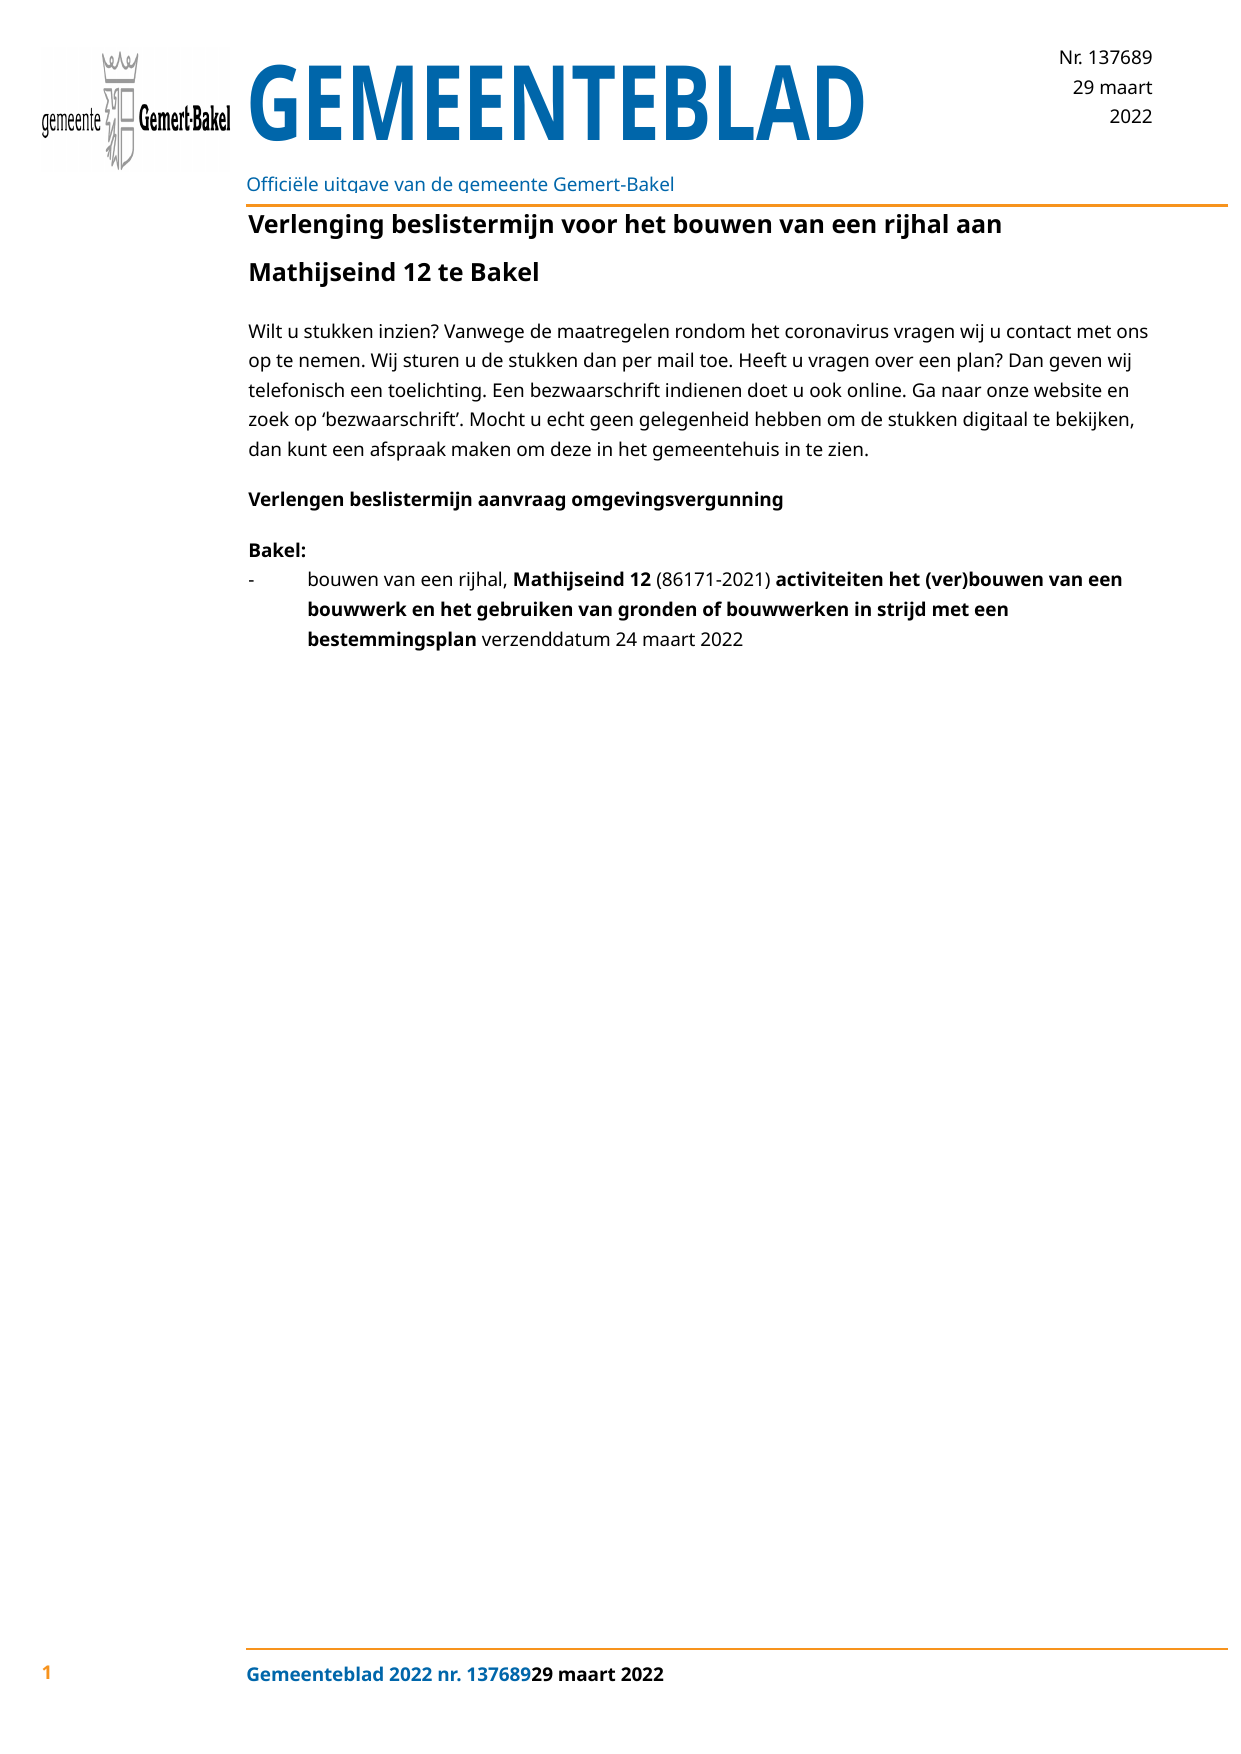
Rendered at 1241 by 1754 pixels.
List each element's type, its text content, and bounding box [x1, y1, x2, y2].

text Verlengen beslistermijn aanvraag omgevingsvergunning [248, 487, 1152, 512]
picture [41, 47, 231, 172]
text Bakel: [248, 537, 1152, 563]
text Verlenging beslistermijn voor het bouwen van een rijhal aan Mathijseind 12 te Bakel [248, 207, 1152, 288]
text Wilt u stukken inzien? Vanwege de maatregelen rondom het coronavirus vragen wij u contact met ons op te nemen. Wij sturen u de stukken dan per mail toe. Heeft u vragen over een plan? Dan geven wij telefonisch een toelichting. Een bezwaarschrift indienen doet u ook online. Ga naar onze website en zoek op ‘bezwaarschrift’. Mocht u echt geen gelegenheid hebben om de stukken digitaal te bekijken, dan kunt een afspraak maken om deze in het gemeentehuis in te zien. [248, 318, 1152, 462]
list bouwen van een rijhal, Mathijseind 12 (86171-2021) activiteiten het (ver)bouwen van een bouwwerk en het gebruiken van gronden of bouwwerken in strijd met een bestemmingsplan verzenddatum 24 maart 2022 [248, 567, 1152, 652]
